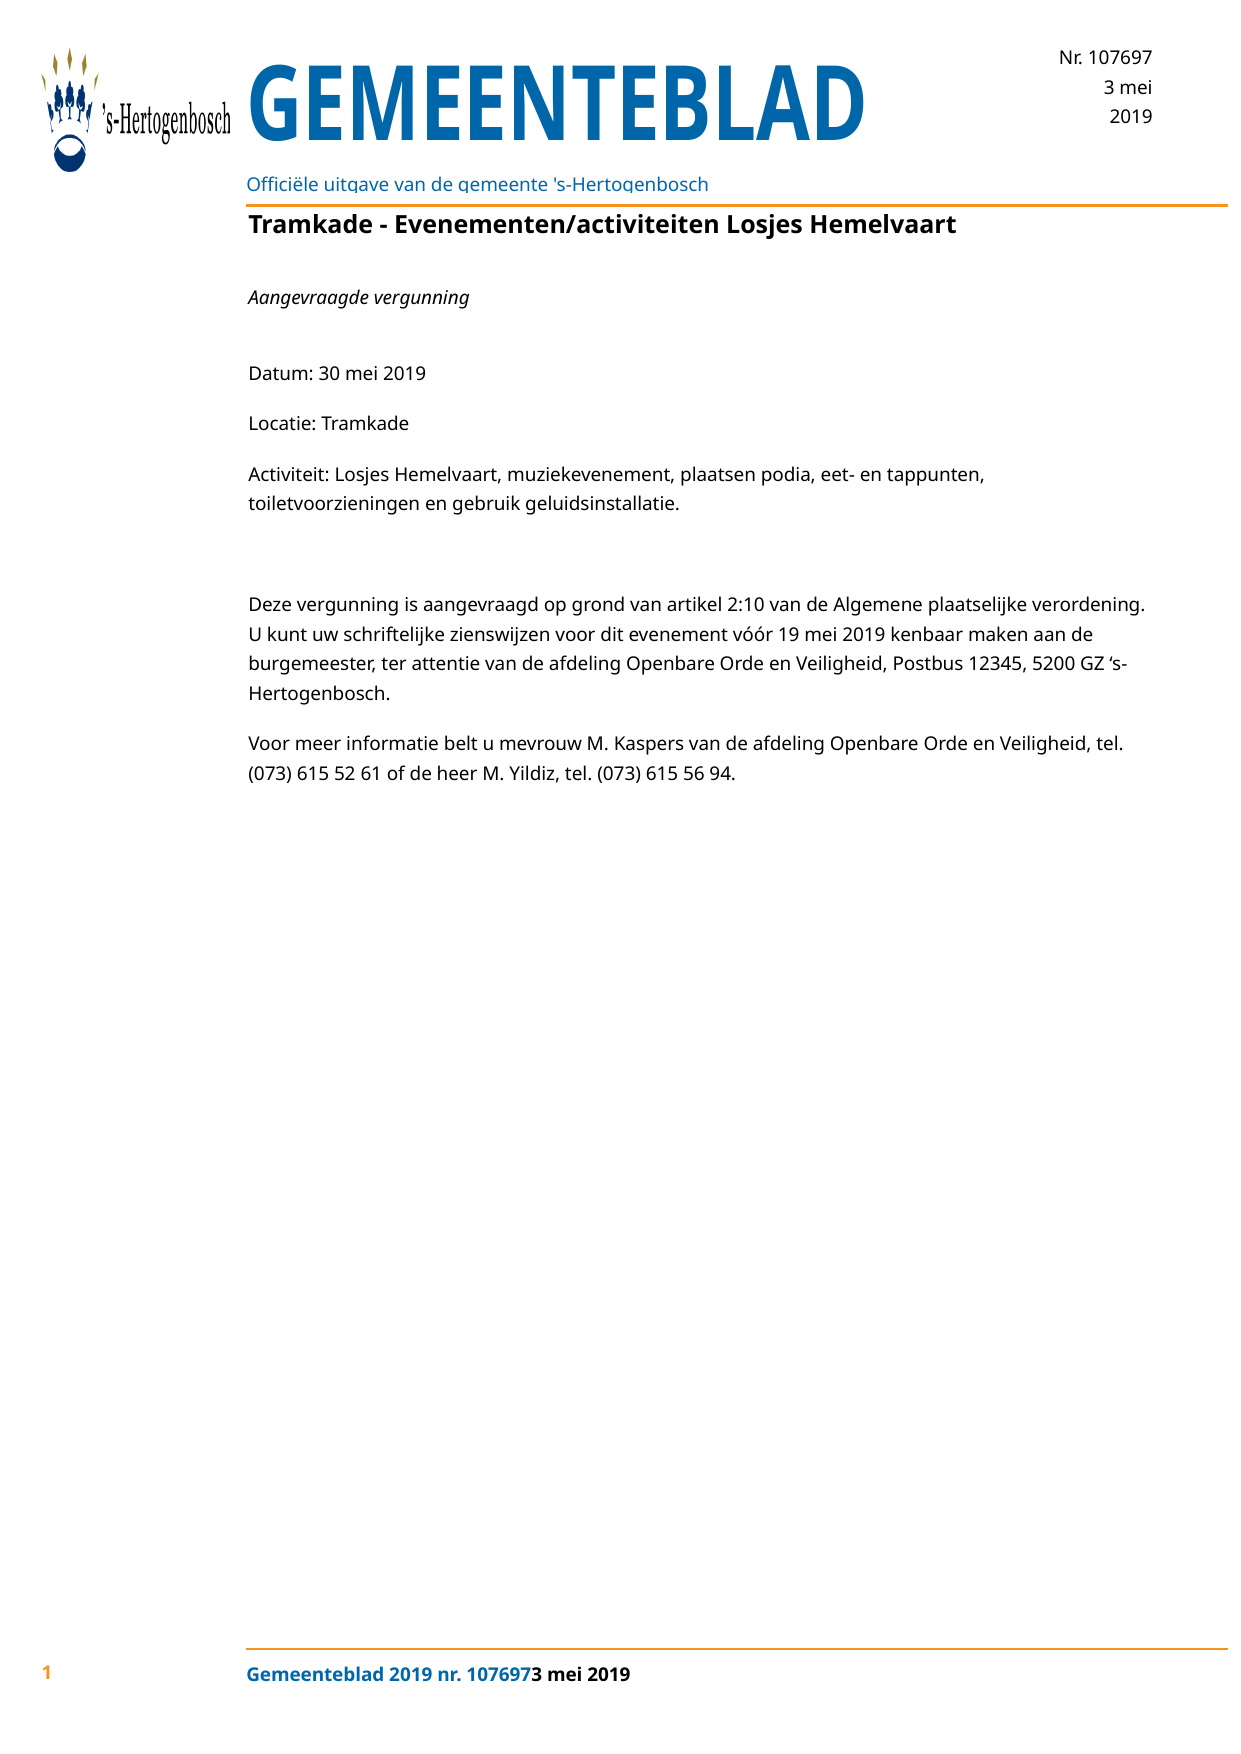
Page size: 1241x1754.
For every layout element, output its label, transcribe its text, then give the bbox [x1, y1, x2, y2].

text Tramkade - Evenementen/activiteiten Losjes Hemelvaart [248, 207, 1152, 241]
text Aangevraagde vergunning [248, 284, 1152, 309]
text Locatie: Tramkade [248, 410, 1152, 436]
text Deze vergunning is aangevraagd op grond van artikel 2:10 van de Algemene plaatselijke verordening. U kunt uw schriftelijke zienswijzen voor dit evenement vóór 19 mei 2019 kenbaar maken aan de burgemeester, ter attentie van de afdeling Openbare Orde en Veiligheid, Postbus 12345, 5200 GZ ‘s-Hertogenbosch. [248, 591, 1152, 706]
text Activiteit: Losjes Hemelvaart, muziekevenement, plaatsen podia, eet- en tappunten, toiletvoorzieningen en gebruik geluidsinstallatie. [248, 461, 1152, 516]
picture [41, 47, 231, 172]
text Voor meer informatie belt u mevrouw M. Kaspers van de afdeling Openbare Orde en Veiligheid, tel. (073) 615 52 61 of de heer M. Yildiz, tel. (073) 615 56 94. [248, 730, 1152, 786]
text Datum: 30 mei 2019 [248, 360, 1152, 386]
